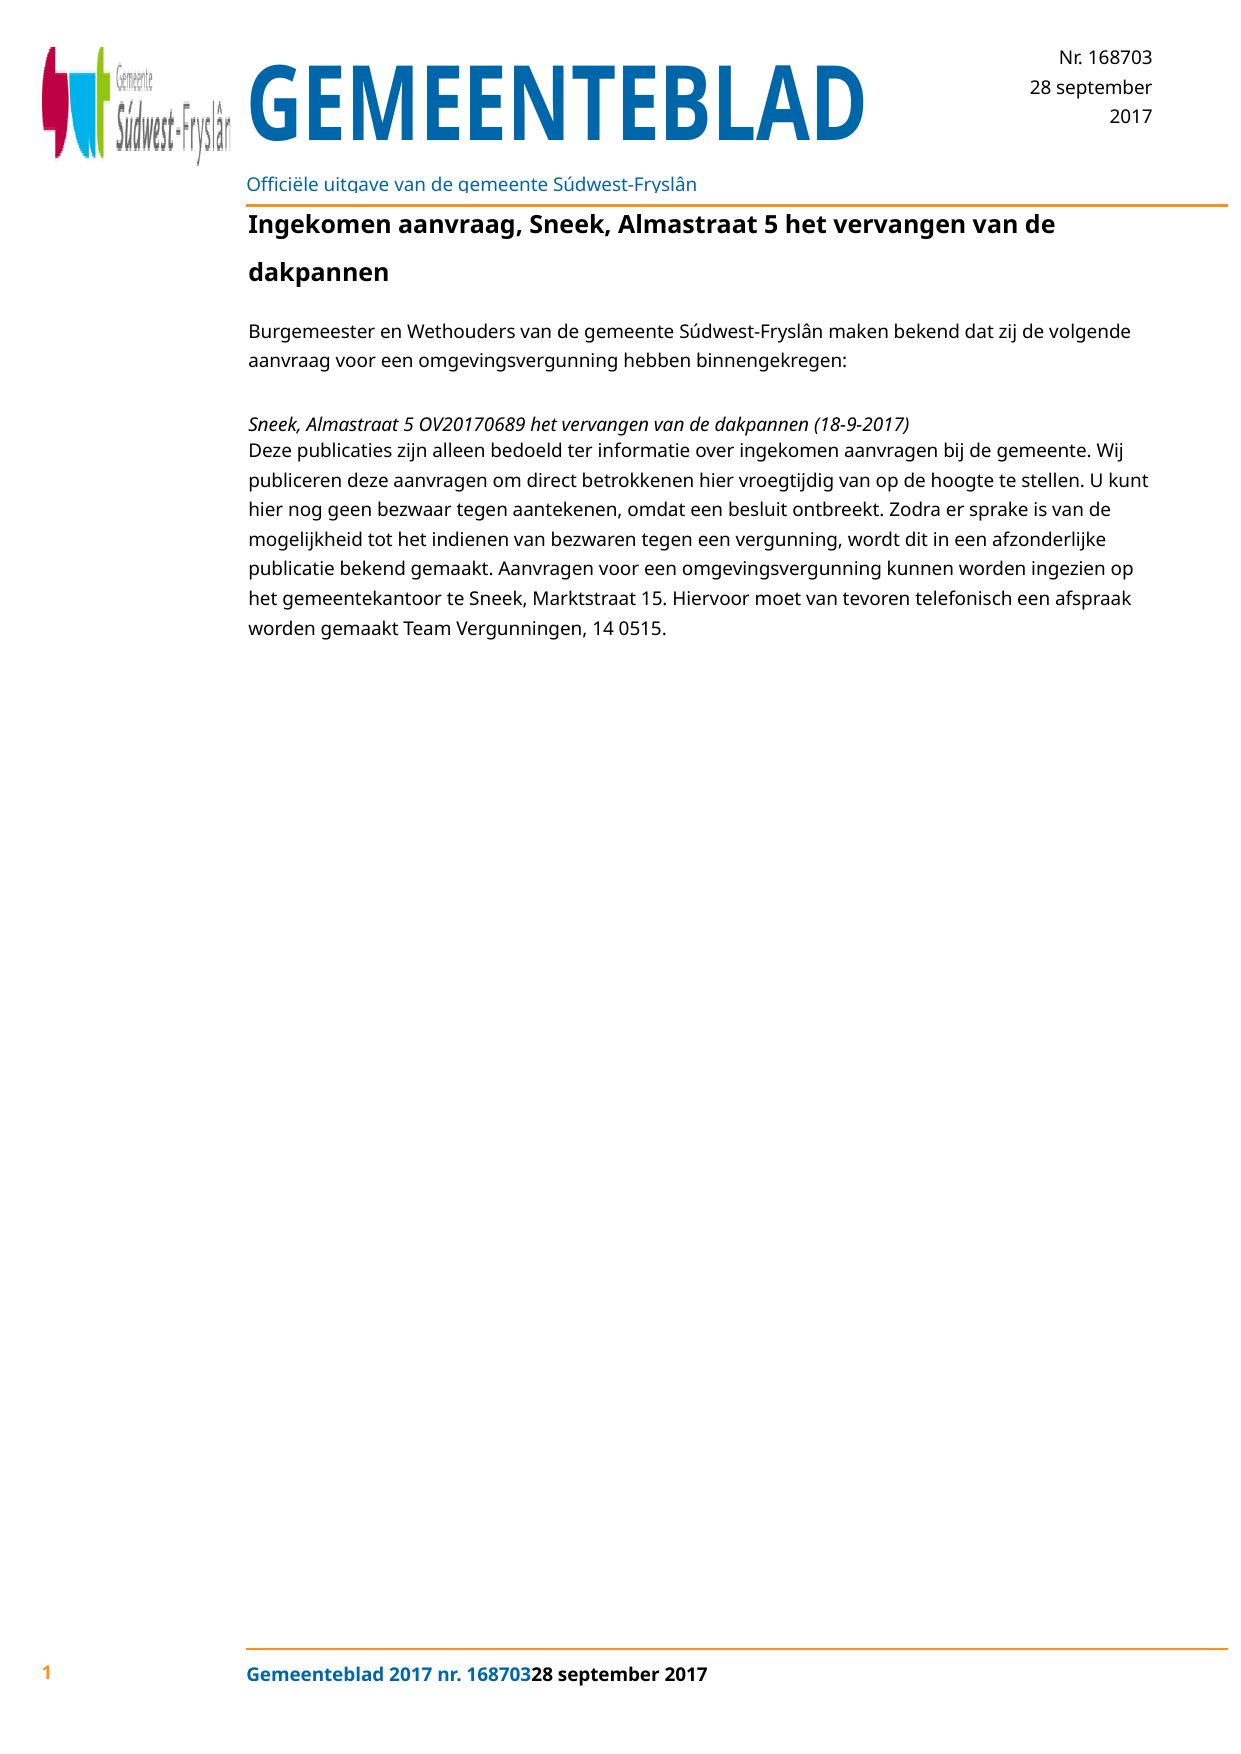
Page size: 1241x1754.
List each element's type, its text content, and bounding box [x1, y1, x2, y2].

text Ingekomen aanvraag, Sneek, Almastraat 5 het vervangen van de dakpannen [248, 207, 1152, 288]
text Burgemeester en Wethouders van de gemeente Súdwest-Fryslân maken bekend dat zij de volgende aanvraag voor een omgevingsvergunning hebben binnengekregen: [248, 318, 1152, 373]
picture [41, 47, 231, 172]
text Deze publicaties zijn alleen bedoeld ter informatie over ingekomen aanvragen bij de gemeente. Wij publiceren deze aanvragen om direct betrokkenen hier vroegtijdig van op de hoogte te stellen. U kunt hier nog geen bezwaar tegen aantekenen, omdat een besluit ontbreekt. Zodra er sprake is van de mogelijkheid tot het indienen van bezwaren tegen een vergunning, wordt dit in een afzonderlijke publicatie bekend gemaakt. Aanvragen voor een omgevingsvergunning kunnen worden ingezien op het gemeentekantoor te Sneek, Marktstraat 15. Hiervoor moet van tevoren telefonisch een afspraak worden gemaakt Team Vergunningen, 14 0515. [248, 437, 1152, 640]
text Sneek, Almastraat 5 OV20170689 het vervangen van de dakpannen (18-9-2017) [248, 411, 1152, 437]
